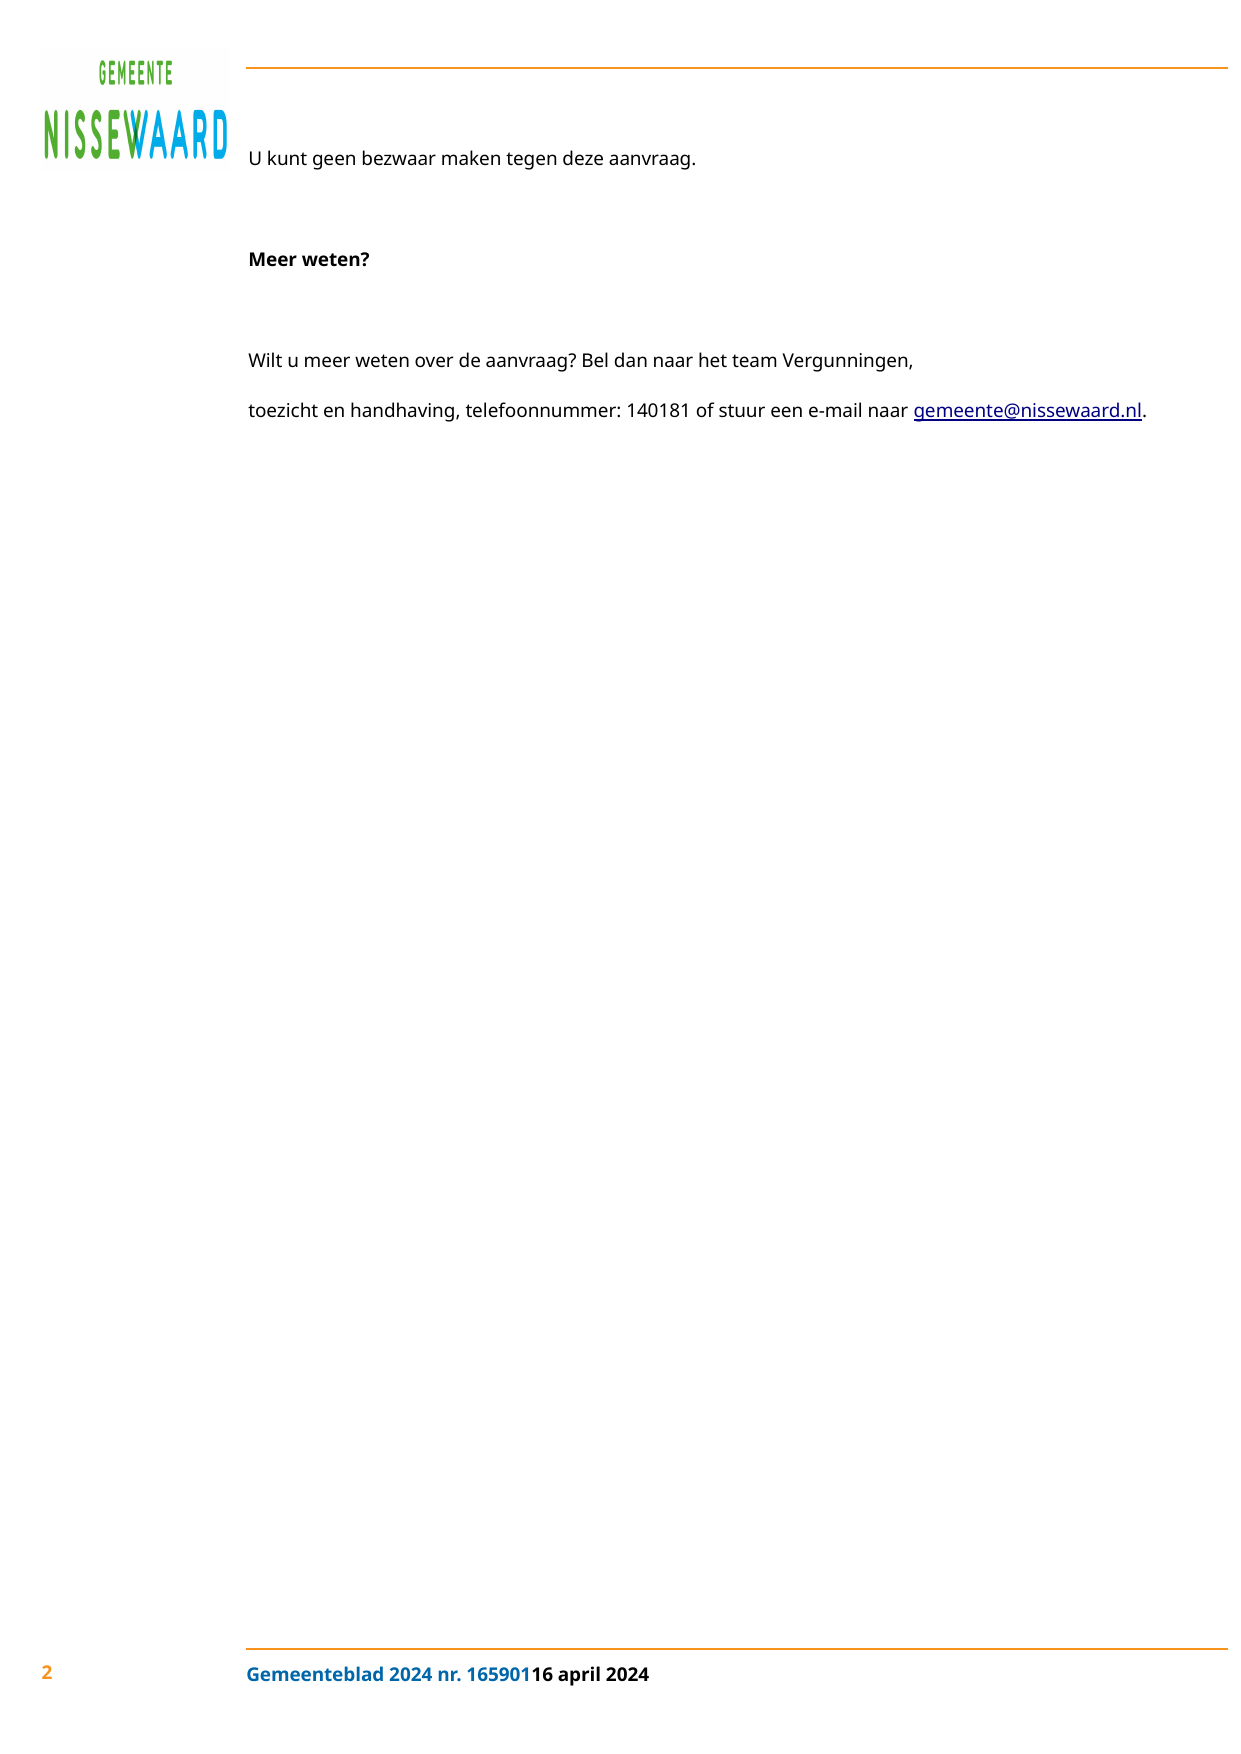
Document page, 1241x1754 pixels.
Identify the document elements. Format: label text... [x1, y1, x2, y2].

text toezicht en handhaving, telefoonnummer: 140181 of stuur een e-mail naar gemeente@nissewaard.nl. [248, 397, 1152, 423]
text U kunt geen bezwaar maken tegen deze aanvraag. [248, 145, 1152, 171]
text Wilt u meer weten over de aanvraag? Bel dan naar het team Vergunningen, [248, 347, 1152, 373]
picture [41, 47, 231, 172]
text Meer weten? [248, 246, 1152, 272]
